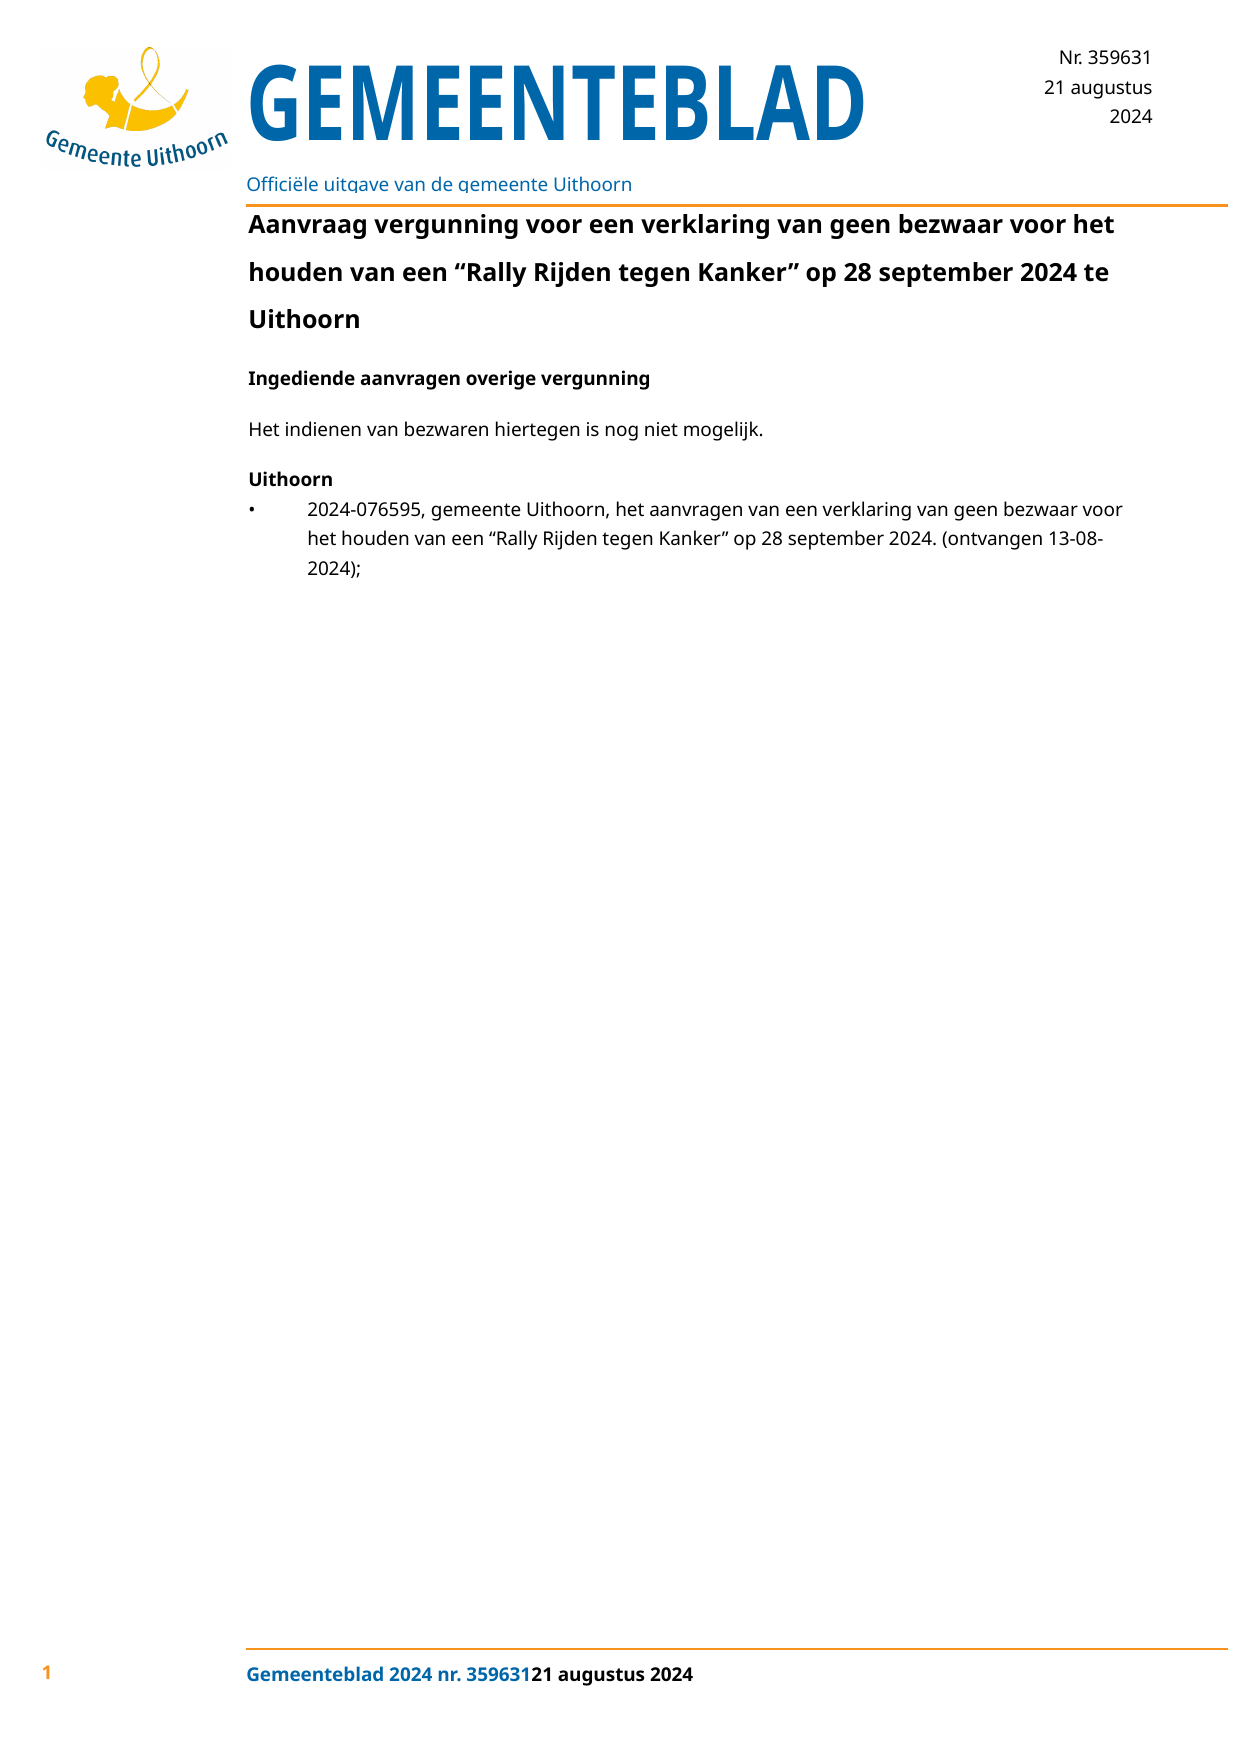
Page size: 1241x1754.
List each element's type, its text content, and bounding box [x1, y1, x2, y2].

text Het indienen van bezwaren hiertegen is nog niet mogelijk. [248, 416, 1152, 442]
list 2024-076595, gemeente Uithoorn, het aanvragen van een verklaring van geen bezwaar voor het houden van een “Rally Rijden tegen Kanker” op 28 september 2024. (ontvangen 13-08-2024); [248, 496, 1152, 581]
picture [41, 47, 231, 172]
text Uithoorn [248, 466, 1152, 492]
text Ingediende aanvragen overige vergunning [248, 366, 1152, 391]
text Aanvraag vergunning voor een verklaring van geen bezwaar voor het houden van een “Rally Rijden tegen Kanker” op 28 september 2024 te Uithoorn [248, 207, 1152, 336]
